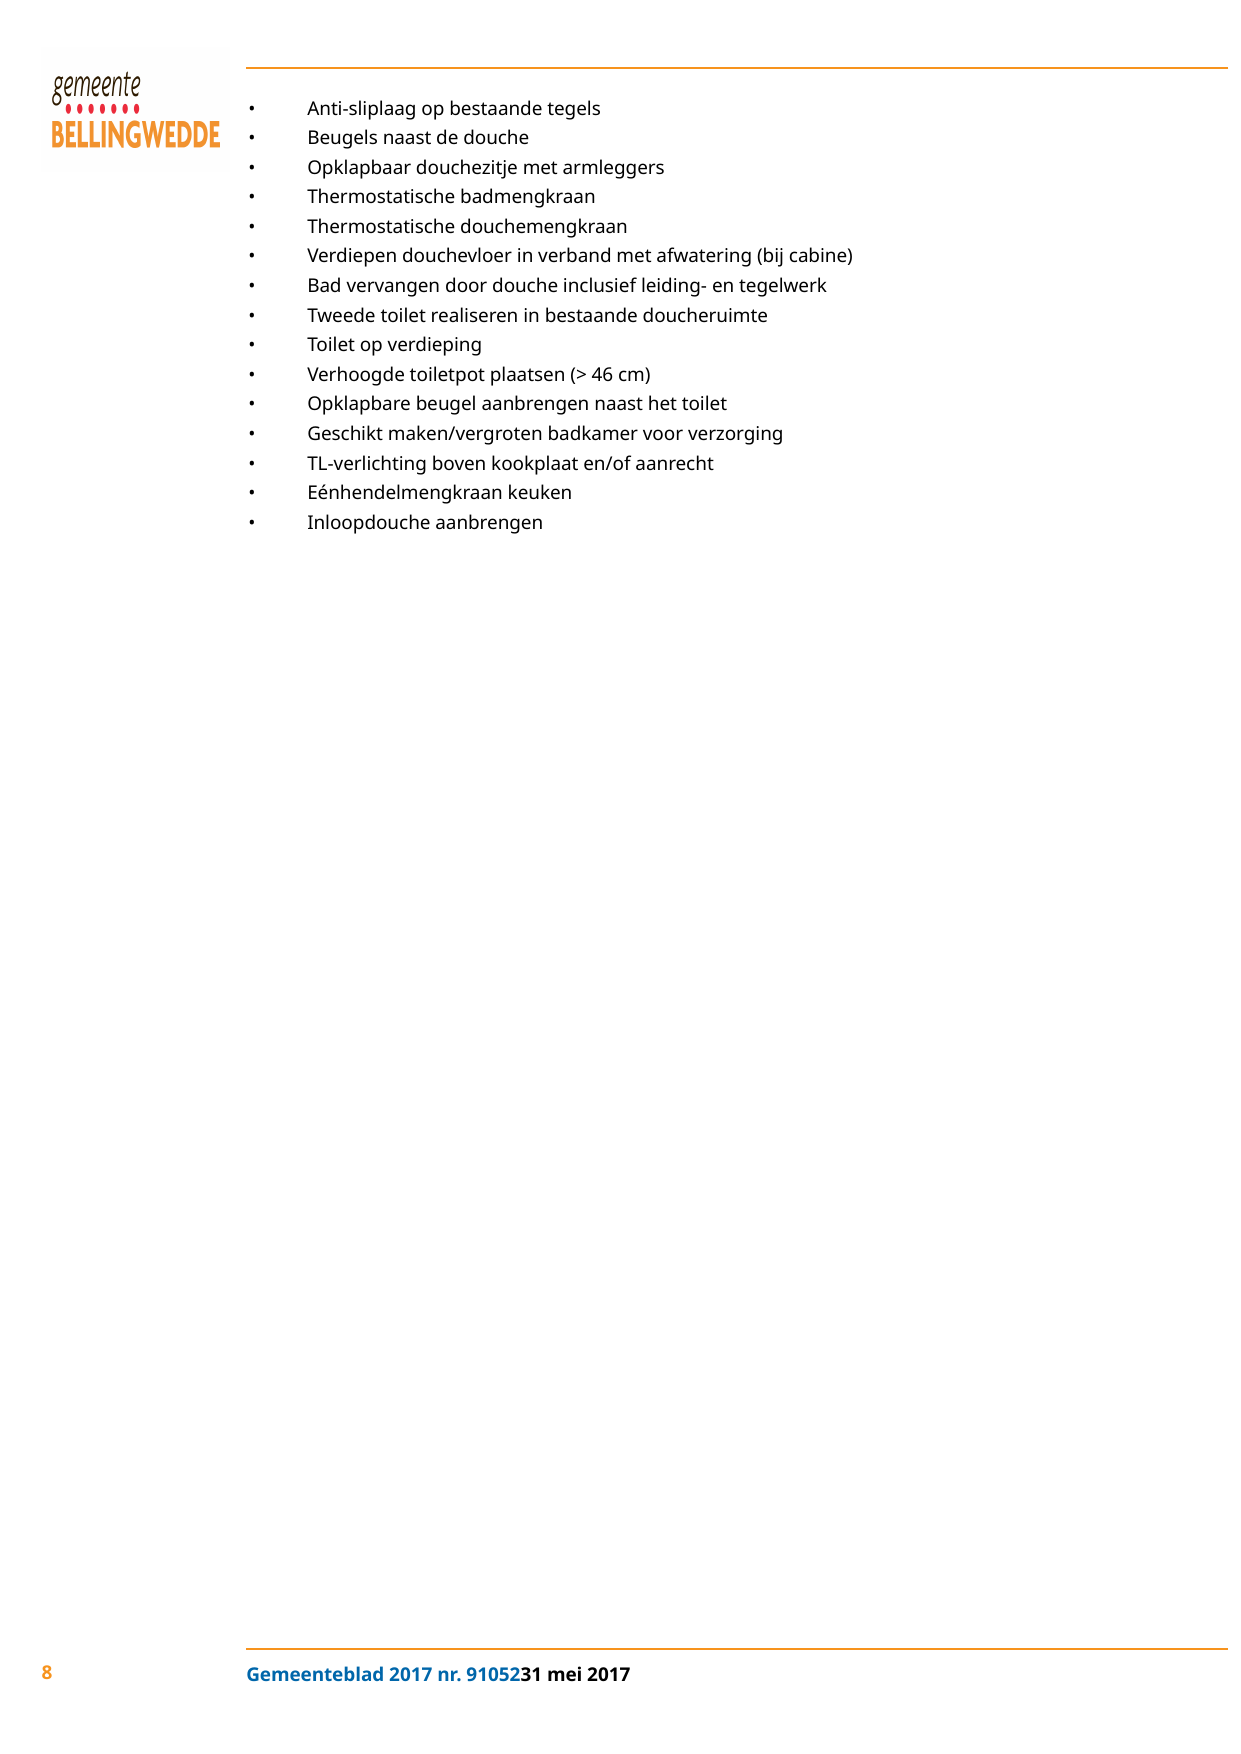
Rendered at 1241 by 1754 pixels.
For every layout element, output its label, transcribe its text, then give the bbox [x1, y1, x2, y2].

list Beugels naast de douche [248, 124, 1152, 150]
list Verhoogde toiletpot plaatsen (> 46 cm) [248, 361, 1152, 387]
list Toilet op verdieping [248, 331, 1152, 357]
list Thermostatische badmengkraan [248, 183, 1152, 209]
list Verdiepen douchevloer in verband met afwatering (bij cabine) [248, 243, 1152, 268]
list Opklapbaar douchezitje met armleggers [248, 154, 1152, 180]
list Bad vervangen door douche inclusief leiding- en tegelwerk [248, 272, 1152, 298]
list Eénhendelmengkraan keuken [248, 479, 1152, 505]
list Opklapbare beugel aanbrengen naast het toilet [248, 391, 1152, 416]
list Anti-sliplaag op bestaande tegels [248, 95, 1152, 121]
list Inloopdouche aanbrengen [248, 509, 1152, 535]
picture [41, 47, 231, 172]
list TL-verlichting boven kookplaat en/of aanrecht [248, 450, 1152, 476]
list Tweede toilet realiseren in bestaande doucheruimte [248, 302, 1152, 328]
list Geschikt maken/vergroten badkamer voor verzorging [248, 420, 1152, 446]
list Thermostatische douchemengkraan [248, 213, 1152, 239]
